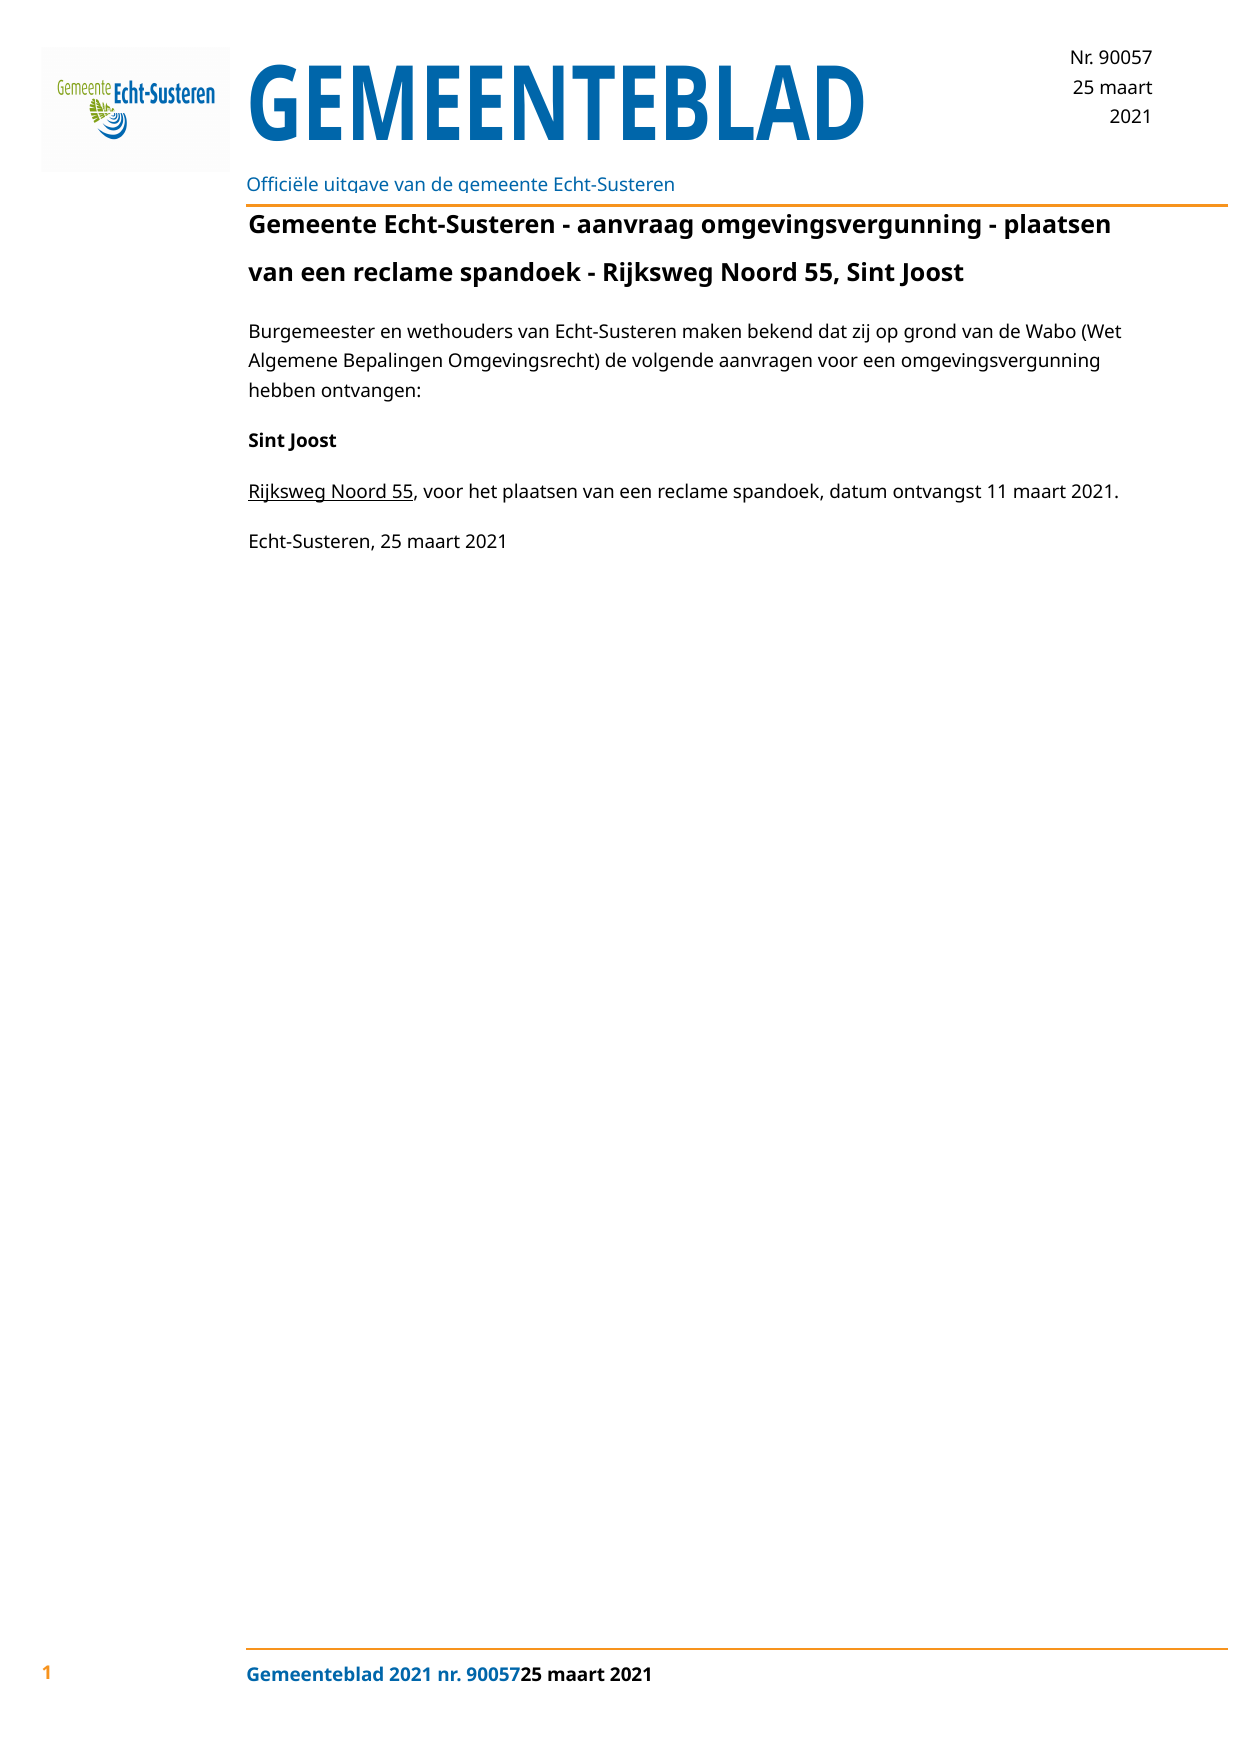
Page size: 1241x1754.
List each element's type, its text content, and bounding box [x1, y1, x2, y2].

text Rijksweg Noord 55, voor het plaatsen van een reclame spandoek, datum ontvangst 11 maart 2021. [248, 478, 1152, 504]
text Gemeente Echt-Susteren - aanvraag omgevingsvergunning - plaatsen van een reclame spandoek - Rijksweg Noord 55, Sint Joost [248, 207, 1152, 288]
text Burgemeester en wethouders van Echt-Susteren maken bekend dat zij op grond van de Wabo (Wet Algemene Bepalingen Omgevingsrecht) de volgende aanvragen voor een omgevingsvergunning hebben ontvangen: [248, 318, 1152, 403]
picture [41, 47, 231, 172]
text Sint Joost [248, 427, 1152, 453]
text Echt-Susteren, 25 maart 2021 [248, 528, 1152, 554]
